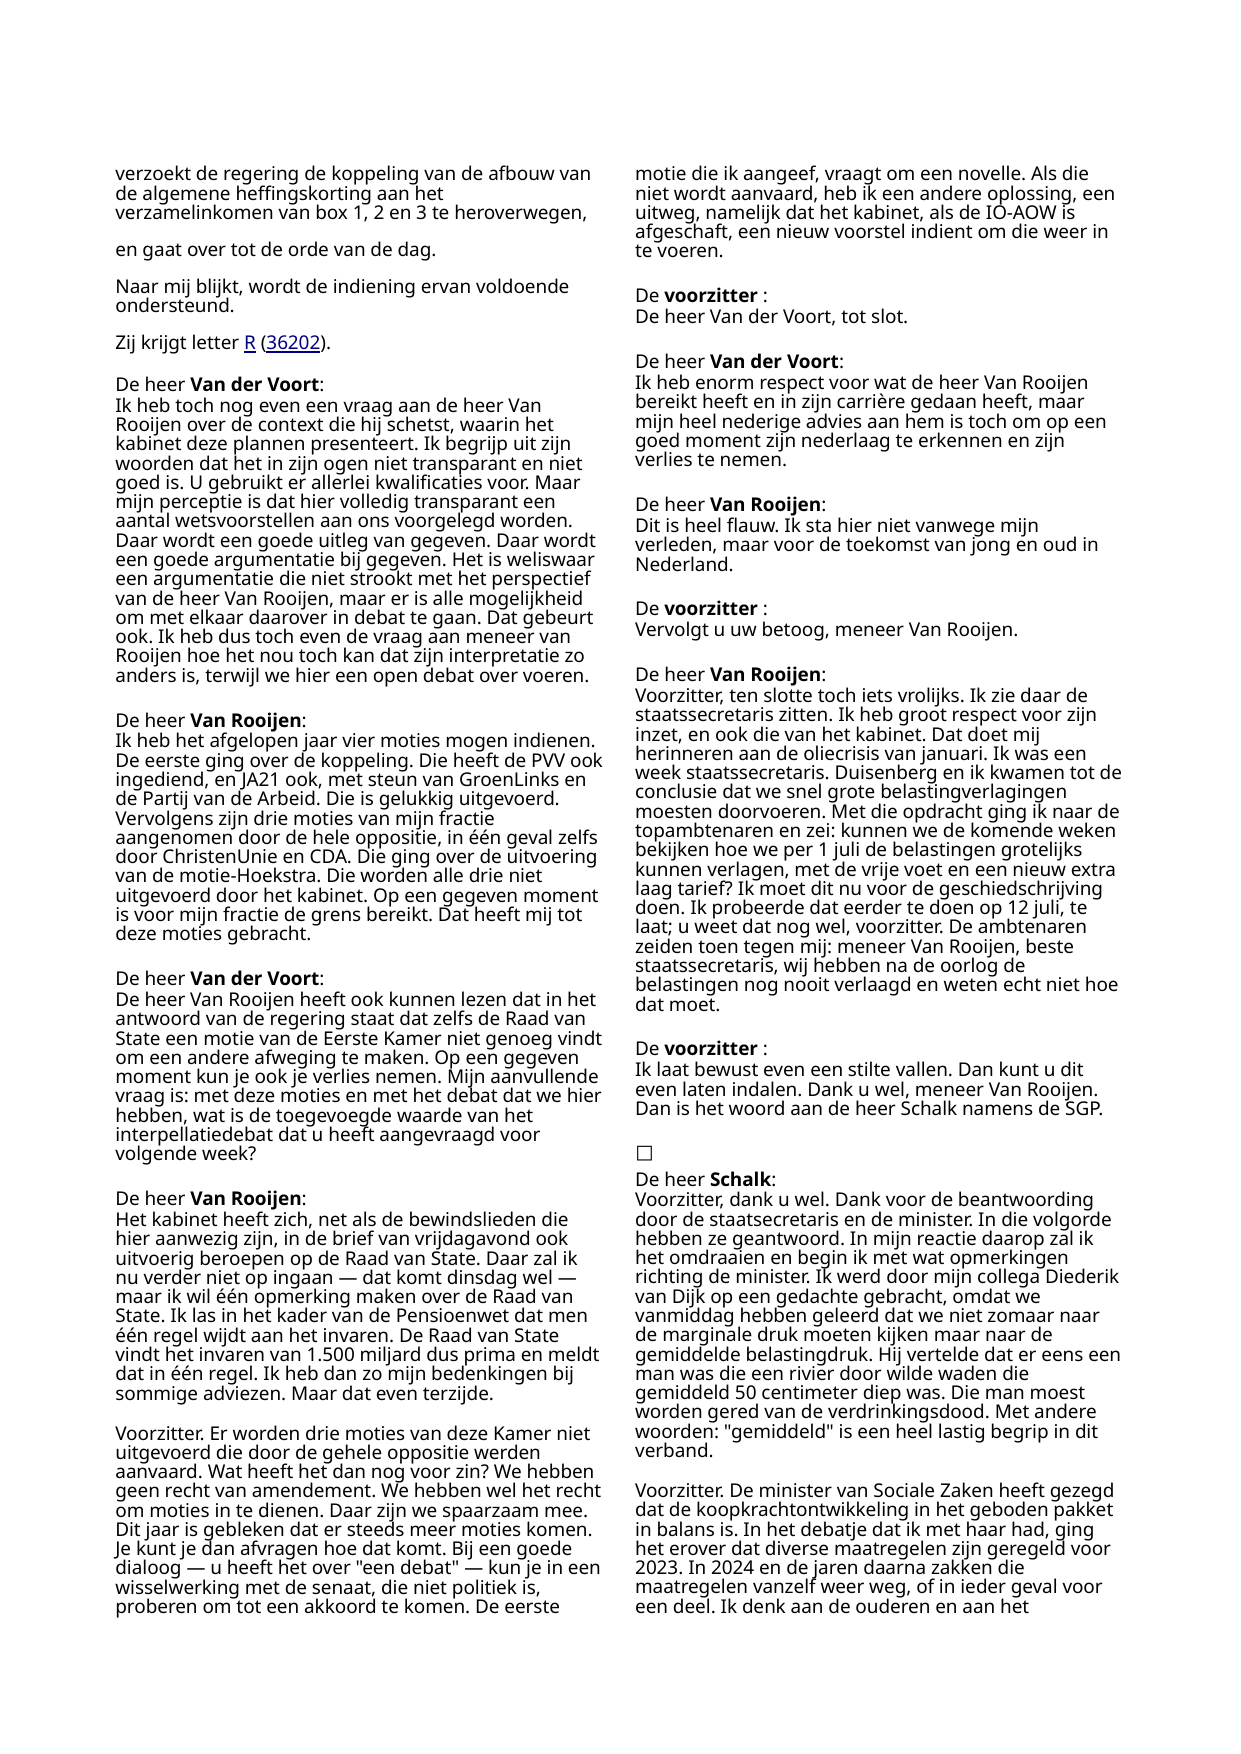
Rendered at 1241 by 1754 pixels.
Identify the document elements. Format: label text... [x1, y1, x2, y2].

text Voorzitter, ten slotte toch iets vrolijks. Ik zie daar de staatssecretaris zitten. Ik heb groot respect voor zijn inzet, en ook die van het kabinet. Dat doet mij herinneren aan de oliecrisis van januari. Ik was een week staatssecretaris. Duisenberg en ik kwamen tot de conclusie dat we snel grote belastingverlagingen moesten doorvoeren. Met die opdracht ging ik naar de topambtenaren en zei: kunnen we de komende weken bekijken hoe we per 1 juli de belastingen grotelijks kunnen verlagen, met de vrije voet en een nieuw extra laag tarief? Ik moet dit nu voor de geschiedschrijving doen. Ik probeerde dat eerder te doen op 12 juli, te laat; u weet dat nog wel, voorzitter. De ambtenaren zeiden toen tegen mij: meneer Van Rooijen, beste staatssecretaris, wij hebben na de oorlog de belastingen nog nooit verlaagd en weten echt niet hoe dat moet. [635, 687, 1125, 1015]
text Zij krijgt letter R (36202). [115, 334, 605, 353]
text De heer Van der Voort: [115, 965, 605, 991]
text De heer Van Rooijen: [115, 1185, 605, 1211]
text Dit is heel flauw. Ik sta hier niet vanwege mijn verleden, maar voor de toekomst van jong en oud in Nederland. [635, 517, 1125, 575]
text motie die ik aangeef, vraagt om een novelle. Als die niet wordt aanvaard, heb ik een andere oplossing, een uitweg, namelijk dat het kabinet, als de IO-AOW is afgeschaft, een nieuw voorstel indient om die weer in te voeren. [635, 165, 1125, 262]
text Ik heb toch nog even een vraag aan de heer Van Rooijen over de context die hij schetst, waarin het kabinet deze plannen presenteert. Ik begrijp uit zijn woorden dat het in zijn ogen niet transparant en niet goed is. U gebruikt er allerlei kwalificaties voor. Maar mijn perceptie is dat hier volledig transparant een aantal wetsvoorstellen aan ons voorgelegd worden. Daar wordt een goede uitleg van gegeven. Daar wordt een goede argumentatie bij gegeven. Het is weliswaar een argumentatie die niet strookt met het perspectief van de heer Van Rooijen, maar er is alle mogelijkheid om met elkaar daarover in debat te gaan. Dat gebeurt ook. Ik heb dus toch even de vraag aan meneer van Rooijen hoe het nou toch kan dat zijn interpretatie zo anders is, terwijl we hier een open debat over voeren. [115, 397, 605, 686]
text Voorzitter. Er worden drie moties van deze Kamer niet uitgevoerd die door de gehele oppositie werden aanvaard. Wat heeft het dan nog voor zin? We hebben geen recht van amendement. We hebben wel het recht om moties in te dienen. Daar zijn we spaarzaam mee. Dit jaar is gebleken dat er steeds meer moties komen. Je kunt je dan afvragen hoe dat komt. Bij een goede dialoog — u heeft het over "een debat" — kun je in een wisselwerking met de senaat, die niet politiek is, proberen om tot een akkoord te komen. De eerste [115, 1424, 605, 1617]
text De heer Van Rooijen: [635, 661, 1125, 687]
text Voorzitter, dank u wel. Dank voor de beantwoording door de staatsecretaris en de minister. In die volgorde hebben ze geantwoord. In mijn reactie daarop zal ik het omdraaien en begin ik met wat opmerkingen richting de minister. Ik werd door mijn collega Diederik van Dijk op een gedachte gebracht, omdat we vanmiddag hebben geleerd dat we niet zomaar naar de marginale druk moeten kijken maar naar de gemiddelde belastingdruk. Hij vertelde dat er eens een man was die een rivier door wilde waden die gemiddeld 50 centimeter diep was. Die man moest worden gered van de verdrinkingsdood. Met andere woorden: "gemiddeld" is een heel lastig begrip in dit verband. [635, 1191, 1125, 1461]
text en gaat over tot de orde van de dag. [115, 241, 605, 260]
text De heer Van der Voort: [635, 348, 1125, 374]
text Voorzitter. De minister van Sociale Zaken heeft gezegd dat de koopkrachtontwikkeling in het geboden pakket in balans is. In het debatje dat ik met haar had, ging het erover dat diverse maatregelen zijn geregeld voor 2023. In 2024 en de jaren daarna zakken die maatregelen vanzelf weer weg, of in ieder geval voor een deel. Ik denk aan de ouderen en aan het [635, 1482, 1125, 1617]
text De heer Schalk: [635, 1166, 1125, 1191]
text Het kabinet heeft zich, net als de bewindslieden die hier aanwezig zijn, in de brief van vrijdagavond ook uitvoerig beroepen op de Raad van State. Daar zal ik nu verder niet op ingaan — dat komt dinsdag wel — maar ik wil één opmerking maken over de Raad van State. Ik las in het kader van de Pensioenwet dat men één regel wijdt aan het invaren. De Raad van State vindt het invaren van 1.500 miljard dus prima en meldt dat in één regel. Ik heb dan zo mijn bedenkingen bij sommige adviezen. Maar dat even terzijde. [115, 1211, 605, 1404]
text De heer Van der Voort: [115, 371, 605, 397]
text De voorzitter : [635, 596, 1125, 621]
text Ik heb het afgelopen jaar vier moties mogen indienen. De eerste ging over de koppeling. Die heeft de PVV ook ingediend, en JA21 ook, met steun van GroenLinks en de Partij van de Arbeid. Die is gelukkig uitgevoerd. Vervolgens zijn drie moties van mijn fractie aangenomen door de hele oppositie, in één geval zelfs door ChristenUnie en CDA. Die ging over de uitvoering van de motie-Hoekstra. Die worden alle drie niet uitgevoerd door het kabinet. Op een gegeven moment is voor mijn fractie de grens bereikt. Dat heeft mij tot deze moties gebracht. [115, 732, 605, 944]
text verzoekt de regering de koppeling van de afbouw van de algemene heffingskorting aan het verzamelinkomen van box 1, 2 en 3 te heroverwegen, [115, 165, 605, 223]
text Vervolgt u uw betoog, meneer Van Rooijen. [635, 621, 1125, 641]
text Ik laat bewust even een stilte vallen. Dan kunt u dit even laten indalen. Dank u wel, meneer Van Rooijen. Dan is het woord aan de heer Schalk namens de SGP. [635, 1061, 1125, 1119]
text De voorzitter : [635, 282, 1125, 308]
text Naar mij blijkt, wordt de indiening ervan voldoende ondersteund. [115, 278, 605, 316]
text De heer Van Rooijen heeft ook kunnen lezen dat in het antwoord van de regering staat dat zelfs de Raad van State een motie van de Eerste Kamer niet genoeg vindt om een andere afweging te maken. Op een gegeven moment kun je ook je verlies nemen. Mijn aanvullende vraag is: met deze moties en met het debat dat we hier hebben, wat is de toegevoegde waarde van het interpellatiedebat dat u heeft aangevraagd voor volgende week? [115, 991, 605, 1164]
text De heer Van der Voort, tot slot. [635, 308, 1125, 327]
text De voorzitter : [635, 1036, 1125, 1061]
text De heer Van Rooijen: [115, 707, 605, 732]
text ⬜ [635, 1140, 1125, 1166]
text Ik heb enorm respect voor wat de heer Van Rooijen bereikt heeft en in zijn carrière gedaan heeft, maar mijn heel nederige advies aan hem is toch om op een goed moment zijn nederlaag te erkennen en zijn verlies te nemen. [635, 374, 1125, 470]
text De heer Van Rooijen: [635, 491, 1125, 517]
